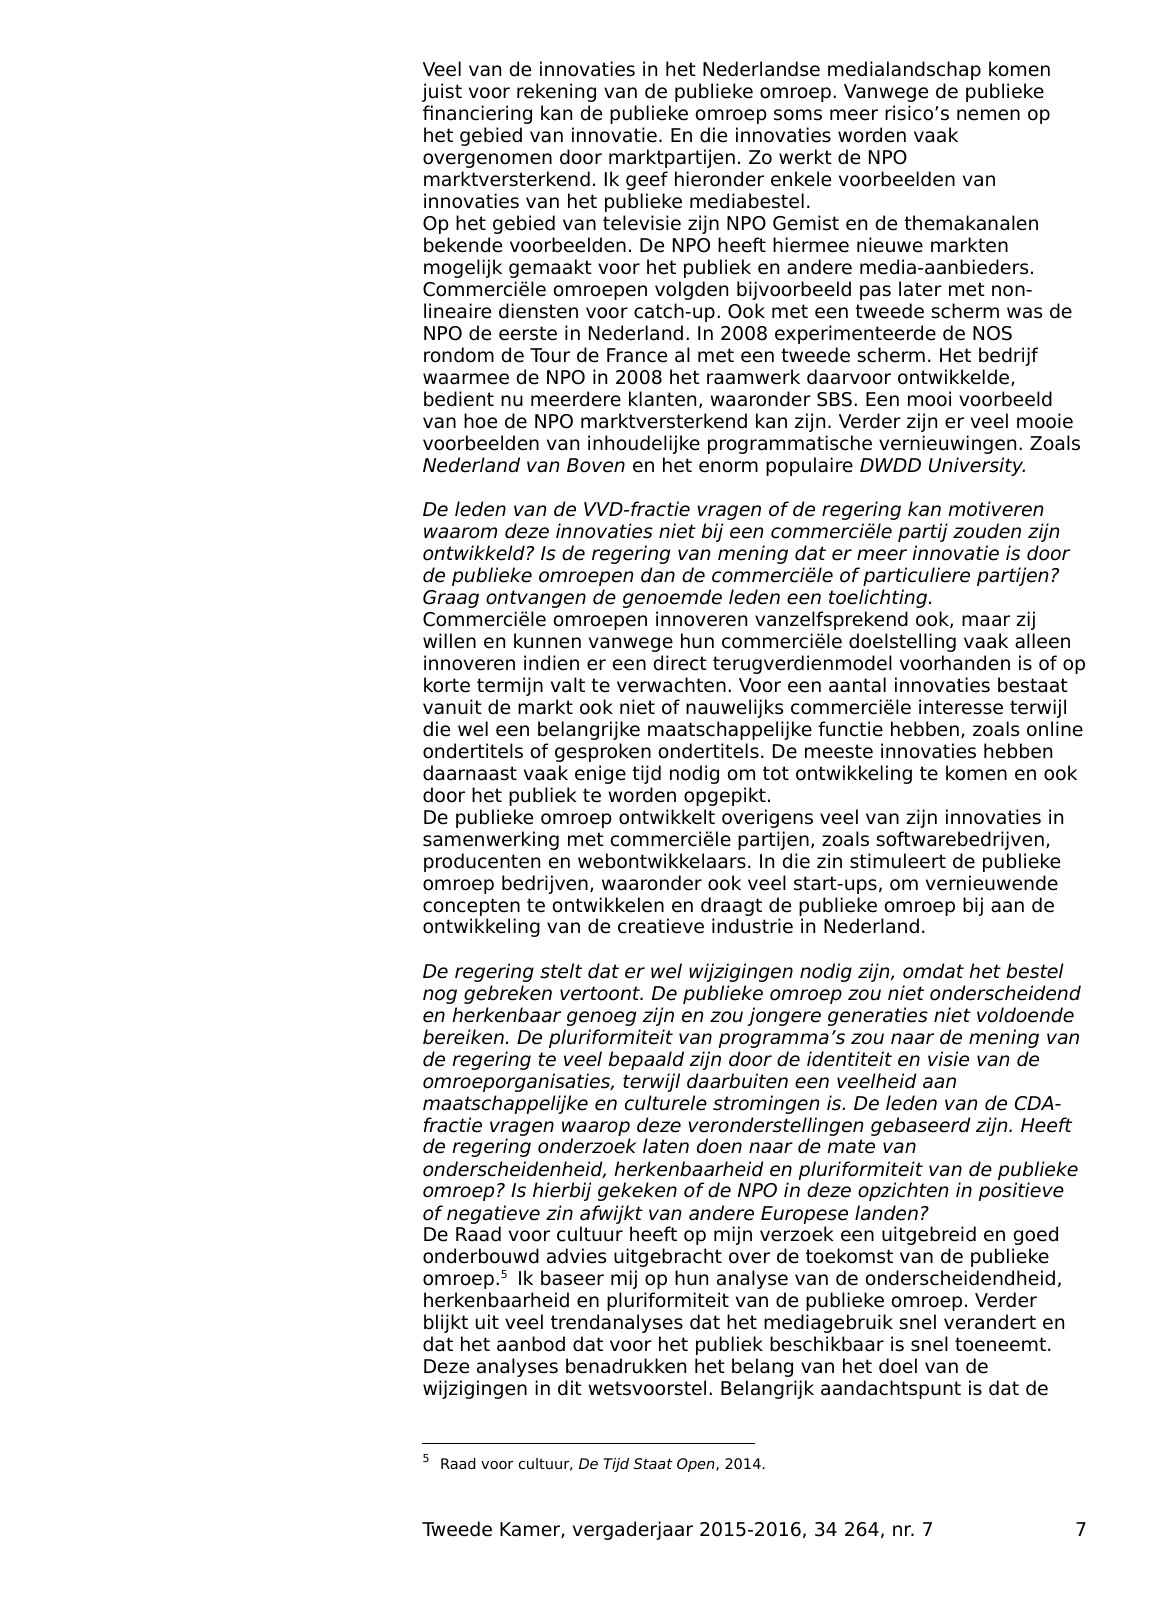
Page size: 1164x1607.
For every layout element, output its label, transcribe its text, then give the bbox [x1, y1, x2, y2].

text De regering stelt dat er wel wijzigingen nodig zijn, omdat het bestel nog gebreken vertoont. De publieke omroep zou niet onderscheidend en herkenbaar genoeg zijn en zou jongere generaties niet voldoende bereiken. De pluriformiteit van programma’s zou naar de mening van de regering te veel bepaald zijn door de identiteit en visie van de omroeporganisaties, terwijl daarbuiten een veelheid aan maatschappelijke en culturele stromingen is. De leden van de CDA-fractie vragen waarop deze veronderstellingen gebaseerd zijn. Heeft de regering onderzoek laten doen naar de mate van onderscheidenheid, herkenbaarheid en pluriformiteit van de publieke omroep? Is hierbij gekeken of de NPO in deze opzichten in positieve of negatieve zin afwijkt van andere Europese landen? [422, 961, 1087, 1224]
text Op het gebied van televisie zijn NPO Gemist en de themakanalen bekende voorbeelden. De NPO heeft hiermee nieuwe markten mogelijk gemaakt voor het publiek en andere media-aanbieders. Commerciële omroepen volgden bijvoorbeeld pas later met non-lineaire diensten voor catch-up. Ook met een tweede scherm was de NPO de eerste in Nederland. In 2008 experimenteerde de NOS rondom de Tour de France al met een tweede scherm. Het bedrijf waarmee de NPO in 2008 het raamwerk daarvoor ontwikkelde, bedient nu meerdere klanten, waaronder SBS. Een mooi voorbeeld van hoe de NPO marktversterkend kan zijn. Verder zijn er veel mooie voorbeelden van inhoudelijke programmatische vernieuwingen. Zoals Nederland van Boven en het enorm populaire DWDD University. [422, 213, 1087, 477]
text Veel van de innovaties in het Nederlandse medialandschap komen juist voor rekening van de publieke omroep. Vanwege de publieke financiering kan de publieke omroep soms meer risico’s nemen op het gebied van innovatie. En die innovaties worden vaak overgenomen door marktpartijen. Zo werkt de NPO marktversterkend. Ik geef hieronder enkele voorbeelden van innovaties van het publieke mediabestel. [422, 59, 1087, 213]
text Raad voor cultuur, De Tijd Staat Open, 2014. [422, 1452, 1087, 1474]
text Commerciële omroepen innoveren vanzelfsprekend ook, maar zij willen en kunnen vanwege hun commerciële doelstelling vaak alleen innoveren indien er een direct terugverdienmodel voorhanden is of op korte termijn valt te verwachten. Voor een aantal innovaties bestaat vanuit de markt ook niet of nauwelijks commerciële interesse terwijl die wel een belangrijke maatschappelijke functie hebben, zoals online ondertitels of gesproken ondertitels. De meeste innovaties hebben daarnaast vaak enige tijd nodig om tot ontwikkeling te komen en ook door het publiek te worden opgepikt. [422, 609, 1087, 807]
text De publieke omroep ontwikkelt overigens veel van zijn innovaties in samenwerking met commerciële partijen, zoals softwarebedrijven, producenten en webontwikkelaars. In die zin stimuleert de publieke omroep bedrijven, waaronder ook veel start-ups, om vernieuwende concepten te ontwikkelen en draagt de publieke omroep bij aan de ontwikkeling van de creatieve industrie in Nederland. [422, 807, 1087, 938]
text De leden van de VVD-fractie vragen of de regering kan motiveren waarom deze innovaties niet bij een commerciële partij zouden zijn ontwikkeld? Is de regering van mening dat er meer innovatie is door de publieke omroepen dan de commerciële of particuliere partijen? Graag ontvangen de genoemde leden een toelichting. [422, 499, 1087, 609]
text De Raad voor cultuur heeft op mijn verzoek een uitgebreid en goed onderbouwd advies uitgebracht over de toekomst van de publieke omroep. Ik baseer mij op hun analyse van de onderscheidendheid, herkenbaarheid en pluriformiteit van de publieke omroep. Verder blijkt uit veel trendanalyses dat het mediagebruik snel verandert en dat het aanbod dat voor het publiek beschikbaar is snel toeneemt. Deze analyses benadrukken het belang van het doel van de wijzigingen in dit wetsvoorstel. Belangrijk aandachtspunt is dat de [422, 1224, 1087, 1400]
